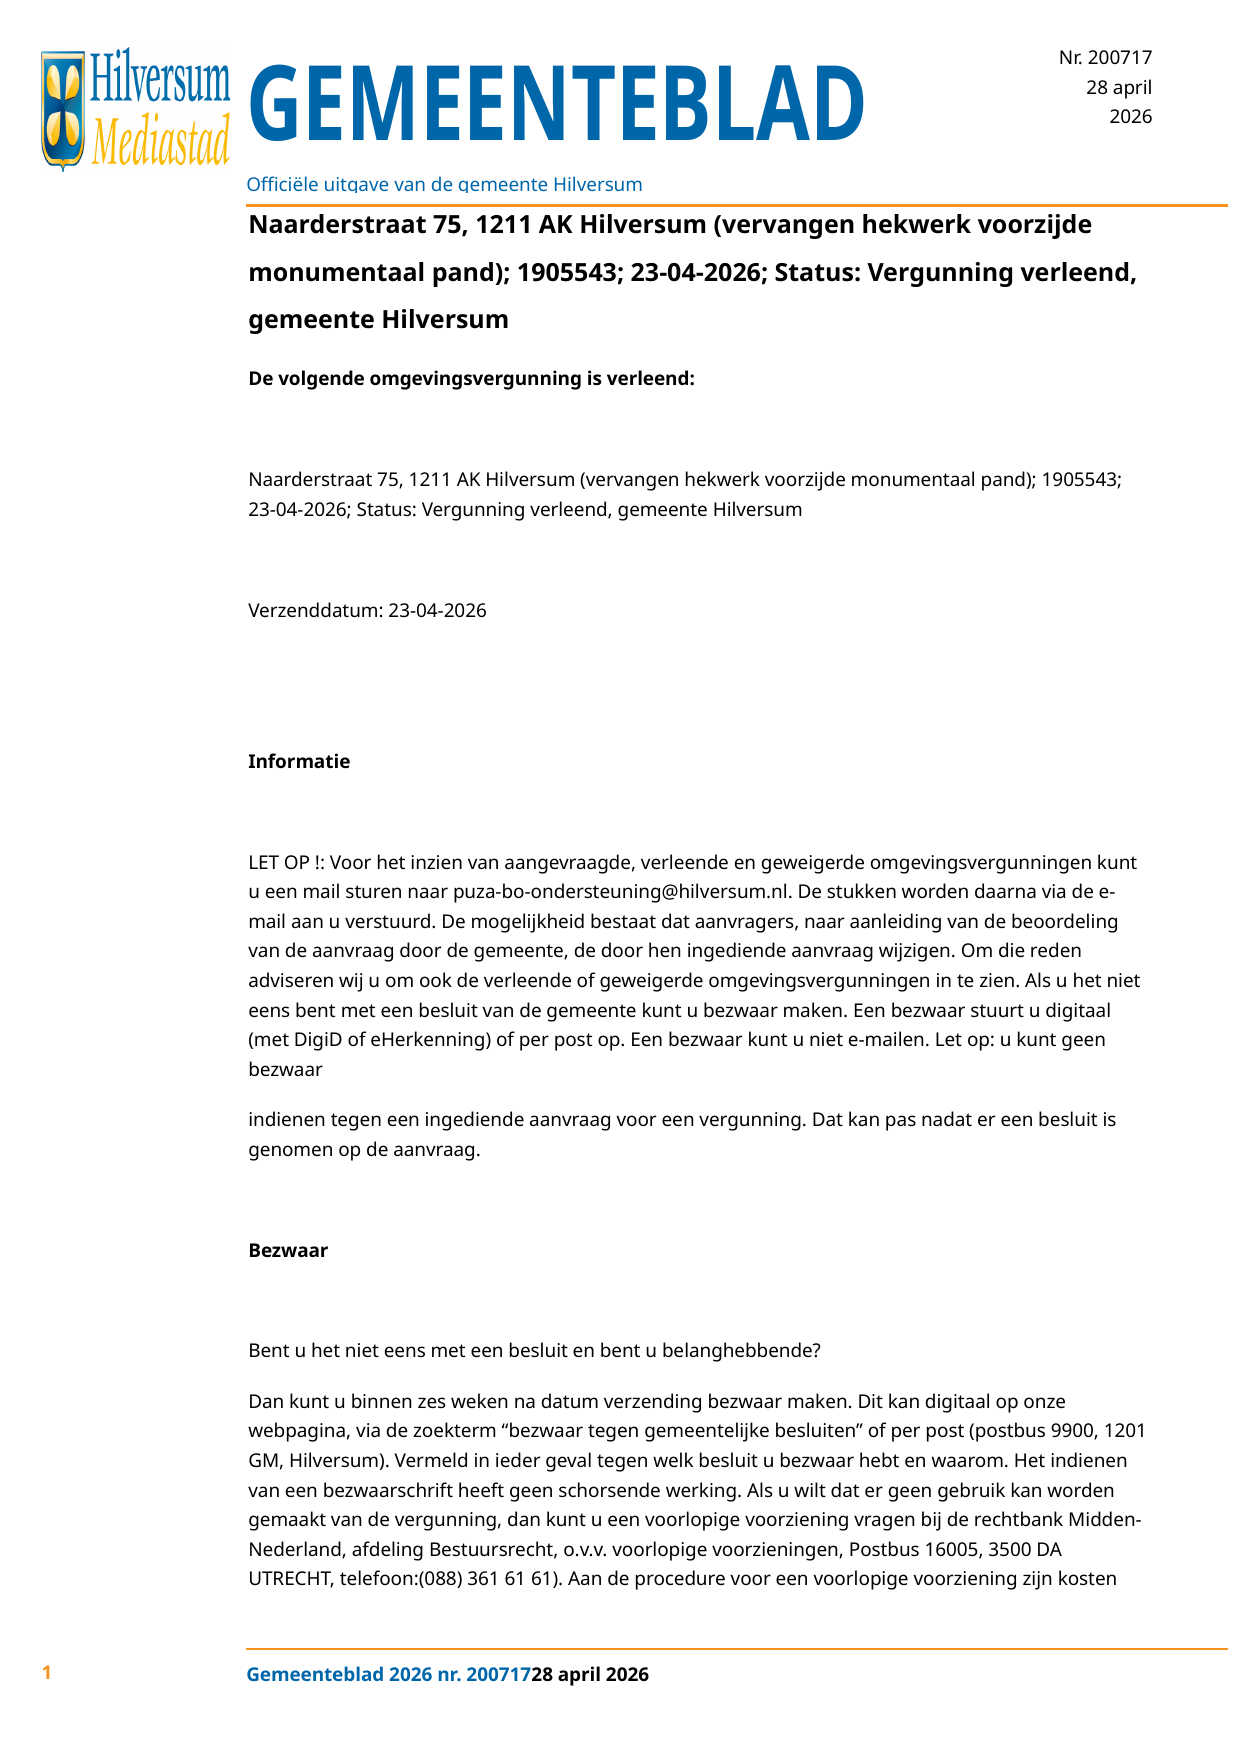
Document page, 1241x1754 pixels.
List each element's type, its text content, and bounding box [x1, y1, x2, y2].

text De volgende omgevingsvergunning is verleend: [248, 366, 1152, 391]
text indienen tegen een ingediende aanvraag voor een vergunning. Dat kan pas nadat er een besluit is genomen op de aanvraag. [248, 1106, 1152, 1162]
text Informatie [248, 748, 1152, 774]
picture [41, 47, 231, 172]
text LET OP !: Voor het inzien van aangevraagde, verleende en geweigerde omgevingsvergunningen kunt u een mail sturen naar puza-bo-ondersteuning@hilversum.nl. De stukken worden daarna via de e-mail aan u verstuurd. De mogelijkheid bestaat dat aanvragers, naar aanleiding van de beoordeling van de aanvraag door de gemeente, de door hen ingediende aanvraag wijzigen. Om die reden adviseren wij u om ook de verleende of geweigerde omgevingsvergunningen in te zien. Als u het niet eens bent met een besluit van de gemeente kunt u bezwaar maken. Een bezwaar stuurt u digitaal (met DigiD of eHerkenning) of per post op. Een bezwaar kunt u niet e-mailen. Let op: u kunt geen bezwaar [248, 849, 1152, 1082]
text Verzenddatum: 23-04-2026 [248, 597, 1152, 622]
text Dan kunt u binnen zes weken na datum verzending bezwaar maken. Dit kan digitaal op onze webpagina, via de zoekterm “bezwaar tegen gemeentelijke besluiten” of per post (postbus 9900, 1201 GM, Hilversum). Vermeld in ieder geval tegen welk besluit u bezwaar hebt en waarom. Het indienen van een bezwaarschrift heeft geen schorsende werking. Als u wilt dat er geen gebruik kan worden gemaakt van de vergunning, dan kunt u een voorlopige voorziening vragen bij de rechtbank Midden-Nederland, afdeling Bestuursrecht, o.v.v. voorlopige voorzieningen, Postbus 16005, 3500 DA UTRECHT, telefoon:(088) 361 61 61). Aan de procedure voor een voorlopige voorziening zijn kosten [248, 1388, 1152, 1591]
text Bent u het niet eens met een besluit en bent u belanghebbende? [248, 1338, 1152, 1363]
text Naarderstraat 75, 1211 AK Hilversum (vervangen hekwerk voorzijde monumentaal pand); 1905543; 23-04-2026; Status: Vergunning verleend, gemeente Hilversum [248, 466, 1152, 522]
text Bezwaar [248, 1237, 1152, 1262]
text Naarderstraat 75, 1211 AK Hilversum (vervangen hekwerk voorzijde monumentaal pand); 1905543; 23-04-2026; Status: Vergunning verleend, gemeente Hilversum [248, 207, 1152, 336]
